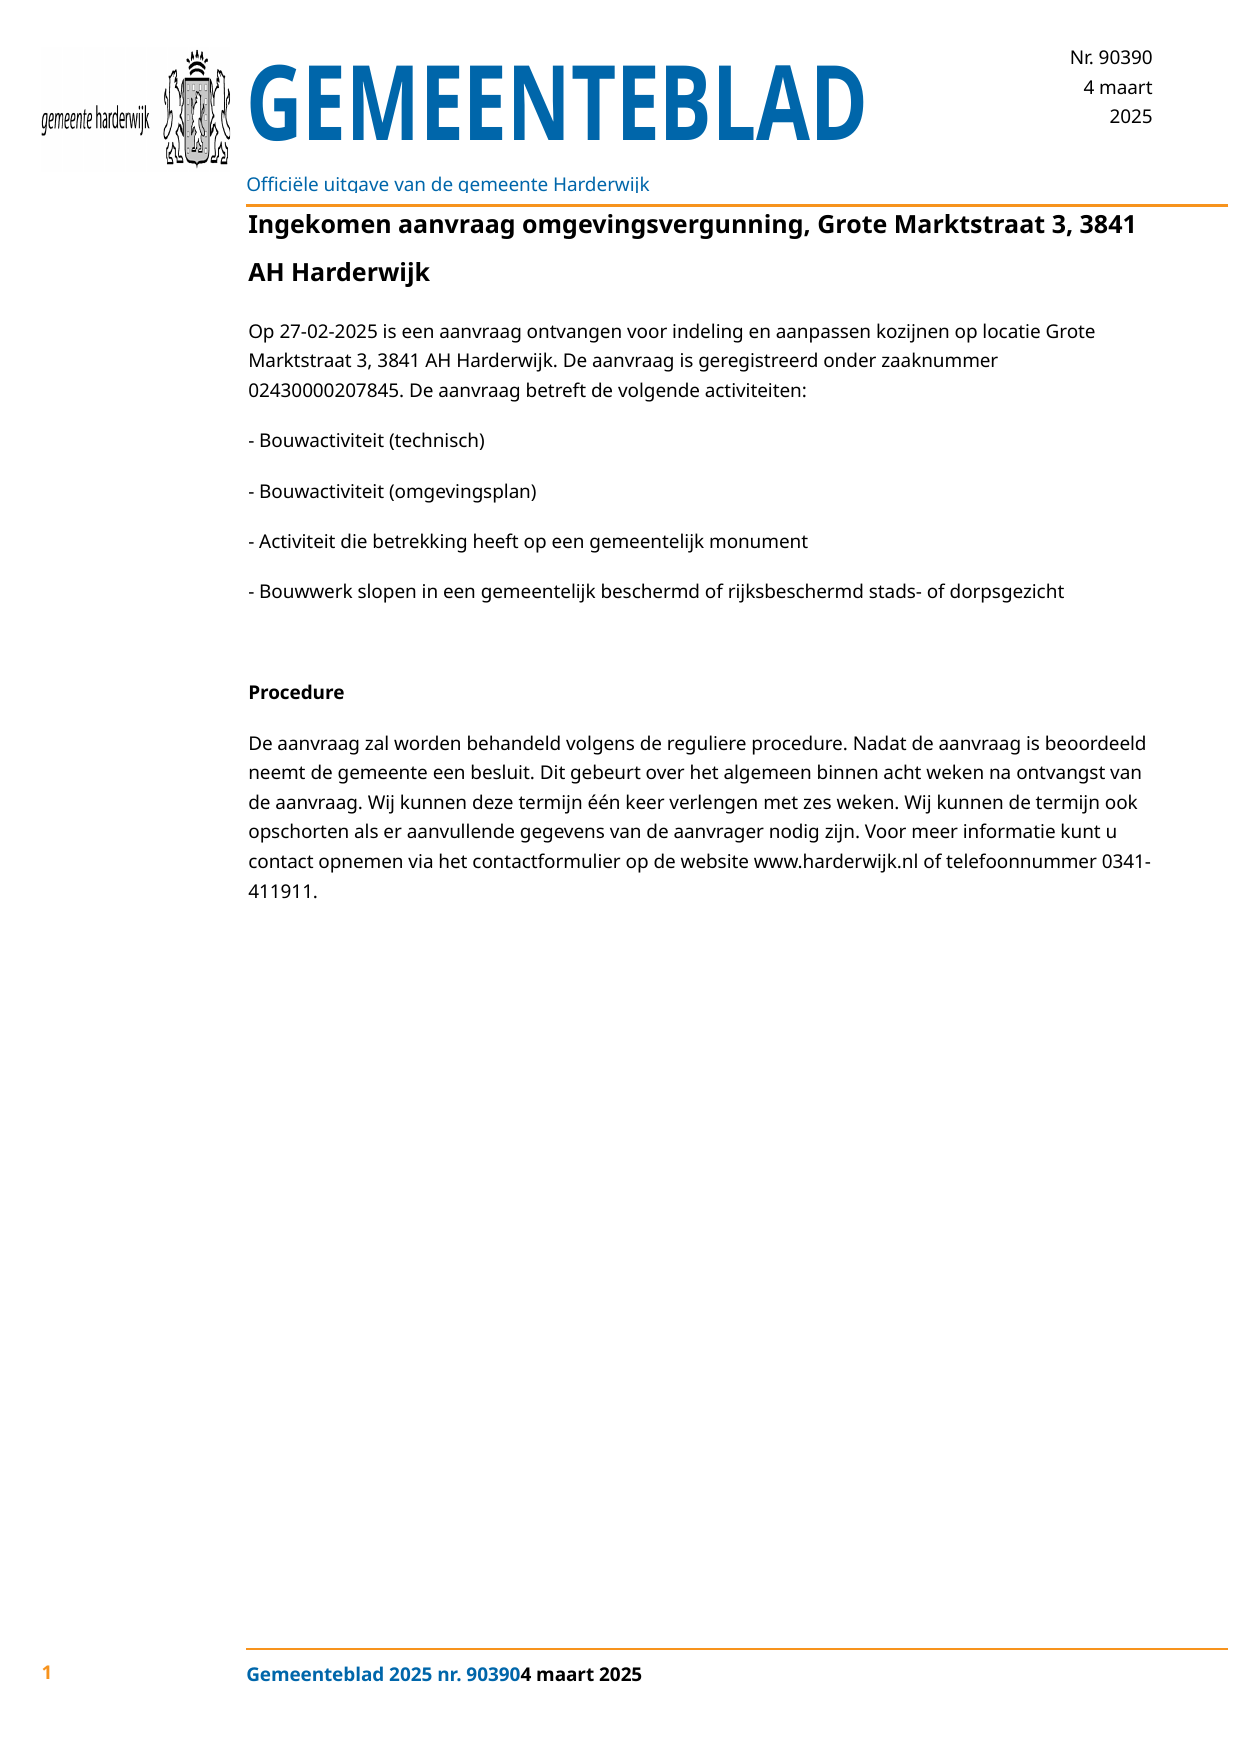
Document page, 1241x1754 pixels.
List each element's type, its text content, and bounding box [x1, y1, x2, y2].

text Procedure [248, 679, 1152, 705]
text Ingekomen aanvraag omgevingsvergunning, Grote Marktstraat 3, 3841 AH Harderwijk [248, 207, 1152, 288]
text - Activiteit die betrekking heeft op een gemeentelijk monument [248, 528, 1152, 554]
text Op 27-02-2025 is een aanvraag ontvangen voor indeling en aanpassen kozijnen op locatie Grote Marktstraat 3, 3841 AH Harderwijk. De aanvraag is geregistreerd onder zaaknummer 02430000207845. De aanvraag betreft de volgende activiteiten: [248, 318, 1152, 403]
text - Bouwactiviteit (technisch) [248, 427, 1152, 453]
text De aanvraag zal worden behandeld volgens de reguliere procedure. Nadat de aanvraag is beoordeeld neemt de gemeente een besluit. Dit gebeurt over het algemeen binnen acht weken na ontvangst van de aanvraag. Wij kunnen deze termijn één keer verlengen met zes weken. Wij kunnen de termijn ook opschorten als er aanvullende gegevens van de aanvrager nodig zijn. Voor meer informatie kunt u contact opnemen via het contactformulier op de website www.harderwijk.nl of telefoonnummer 0341-411911. [248, 730, 1152, 904]
text - Bouwwerk slopen in een gemeentelijk beschermd of rijksbeschermd stads- of dorpsgezicht [248, 579, 1152, 604]
picture [41, 47, 231, 172]
text - Bouwactiviteit (omgevingsplan) [248, 478, 1152, 504]
